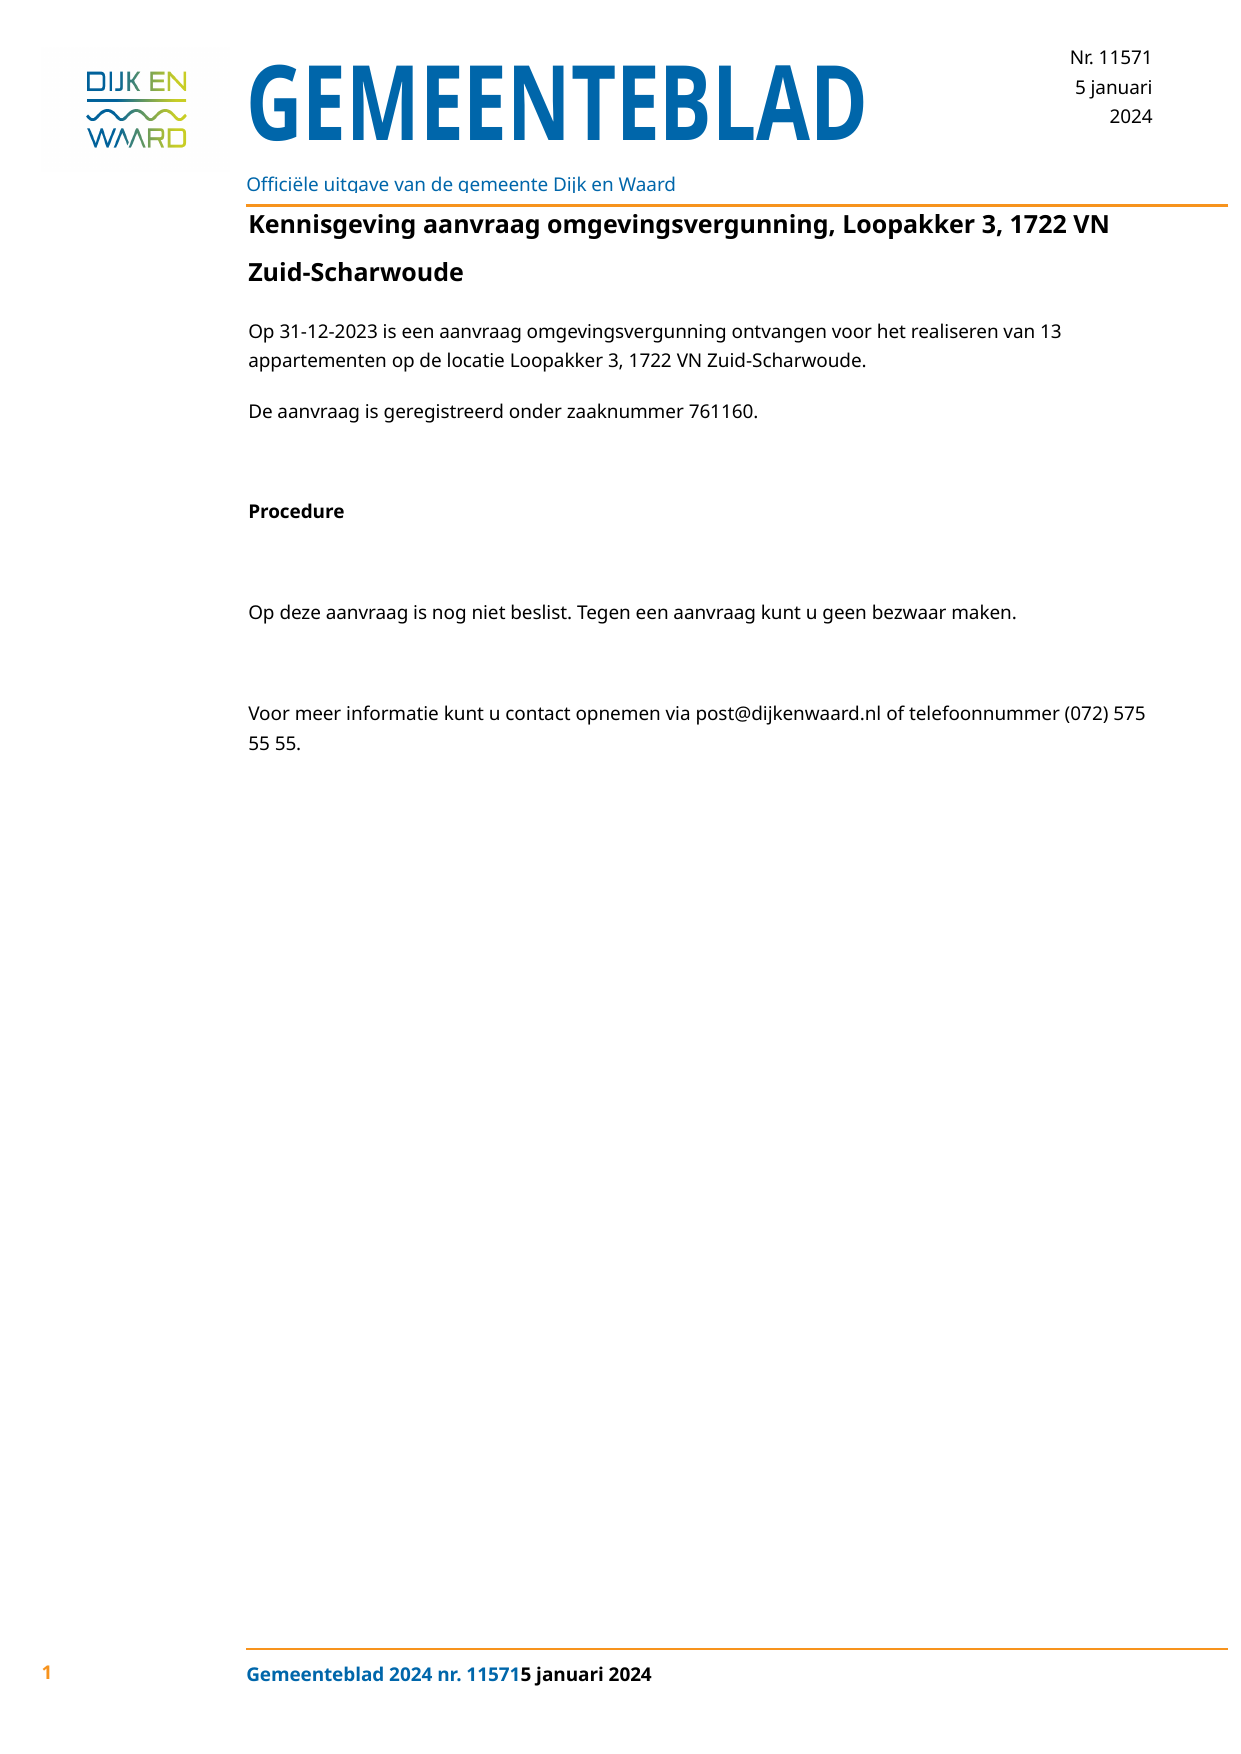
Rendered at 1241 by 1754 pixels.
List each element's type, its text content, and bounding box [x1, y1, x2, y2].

text Op deze aanvraag is nog niet beslist. Tegen een aanvraag kunt u geen bezwaar maken. [248, 599, 1152, 625]
text Op 31-12-2023 is een aanvraag omgevingsvergunning ontvangen voor het realiseren van 13 appartementen op de locatie Loopakker 3, 1722 VN Zuid-Scharwoude. [248, 318, 1152, 373]
text Voor meer informatie kunt u contact opnemen via post@dijkenwaard.nl of telefoonnummer (072) 575 55 55. [248, 700, 1152, 756]
text Procedure [248, 499, 1152, 524]
text Kennisgeving aanvraag omgevingsvergunning, Loopakker 3, 1722 VN Zuid-Scharwoude [248, 207, 1152, 288]
text De aanvraag is geregistreerd onder zaaknummer 761160. [248, 398, 1152, 424]
picture [41, 47, 231, 172]
